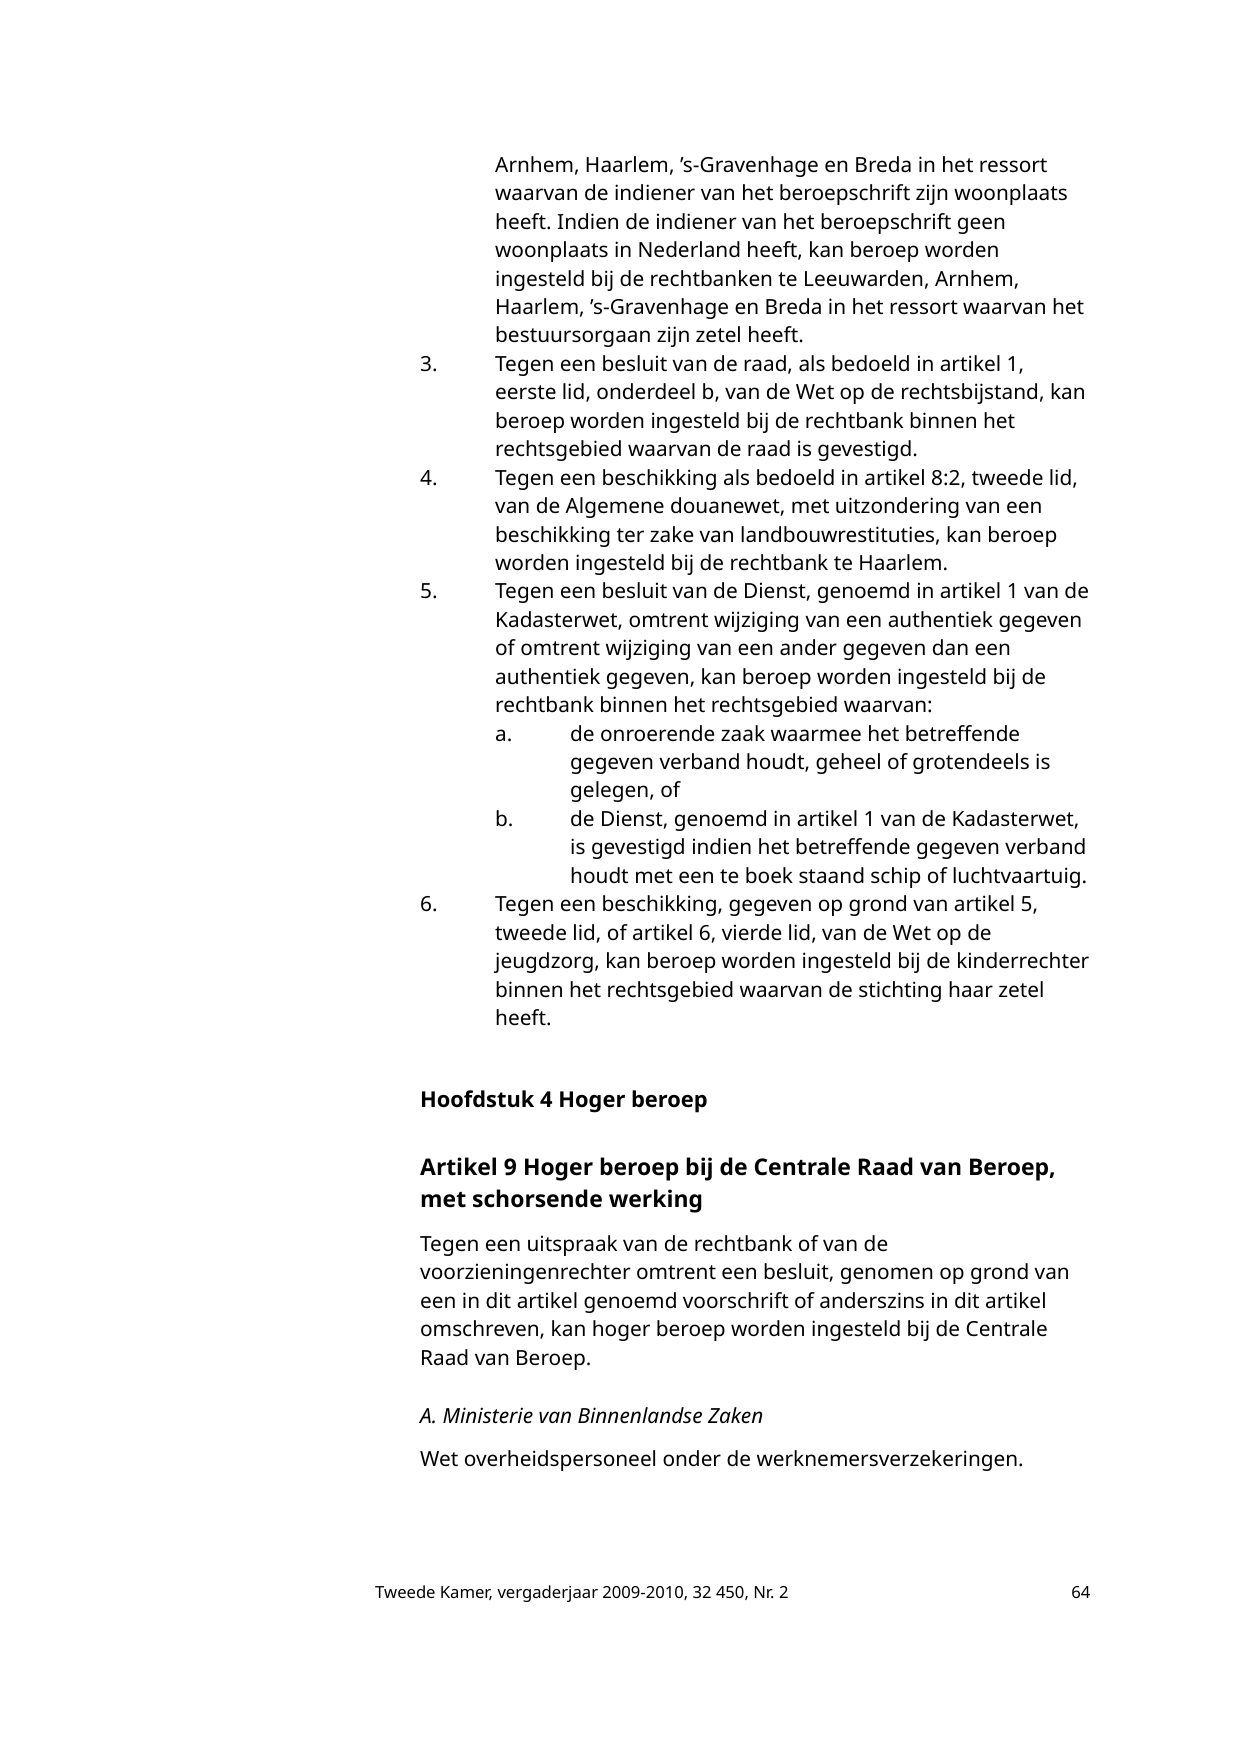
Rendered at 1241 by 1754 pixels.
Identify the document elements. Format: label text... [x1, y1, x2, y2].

list de Dienst, genoemd in artikel 1 van de Kadasterwet, is gevestigd indien het betreffende gegeven verband houdt met een te boek staand schip of luchtvaartuig. [495, 804, 1090, 889]
list de onroerende zaak waarmee het betreffende gegeven verband houdt, geheel of grotendeels is gelegen, of [495, 719, 1090, 804]
text Tegen een uitspraak van de rechtbank of van de voorzieningenrechter omtrent een besluit, genomen op grond van een in dit artikel genoemd voorschrift of anderszins in dit artikel omschreven, kan hoger beroep worden ingesteld bij de Centrale Raad van Beroep. [420, 1229, 1090, 1371]
text A. Ministerie van Binnenlandse Zaken [420, 1401, 1090, 1429]
subtitle Hoofdstuk 4 Hoger beroep [420, 1084, 1090, 1114]
list Tegen een besluit van de Dienst, genoemd in artikel 1 van de Kadasterwet, omtrent wijziging van een authentiek gegeven of omtrent wijziging van een ander gegeven dan een authentiek gegeven, kan beroep worden ingesteld bij de rechtbank binnen het rechtsgebied waarvan: [420, 577, 1090, 719]
list Tegen een beschikking, gegeven op grond van artikel 5, tweede lid, of artikel 6, vierde lid, van de Wet op de jeugdzorg, kan beroep worden ingesteld bij de kinderrechter binnen het rechtsgebied waarvan de stichting haar zetel heeft. [420, 889, 1090, 1032]
text Wet overheidspersoneel onder de werknemersverzekeringen. [420, 1444, 1090, 1473]
subtitle Artikel 9 Hoger beroep bij de Centrale Raad van Beroep, met schorsende werking [420, 1151, 1090, 1214]
list Arnhem, Haarlem, ’s-Gravenhage en Breda in het ressort waarvan de indiener van het beroepschrift zijn woonplaats heeft. Indien de indiener van het beroepschrift geen woonplaats in Nederland heeft, kan beroep worden ingesteld bij de rechtbanken te Leeuwarden, Arnhem, Haarlem, ’s-Gravenhage en Breda in het ressort waarvan het bestuursorgaan zijn zetel heeft. [420, 150, 1090, 349]
list Tegen een beschikking als bedoeld in artikel 8:2, tweede lid, van de Algemene douanewet, met uitzondering van een beschikking ter zake van landbouwrestituties, kan beroep worden ingesteld bij de rechtbank te Haarlem. [420, 463, 1090, 577]
list Tegen een besluit van de raad, als bedoeld in artikel 1, eerste lid, onderdeel b, van de Wet op de rechtsbijstand, kan beroep worden ingesteld bij de rechtbank binnen het rechtsgebied waarvan de raad is gevestigd. [420, 349, 1090, 463]
